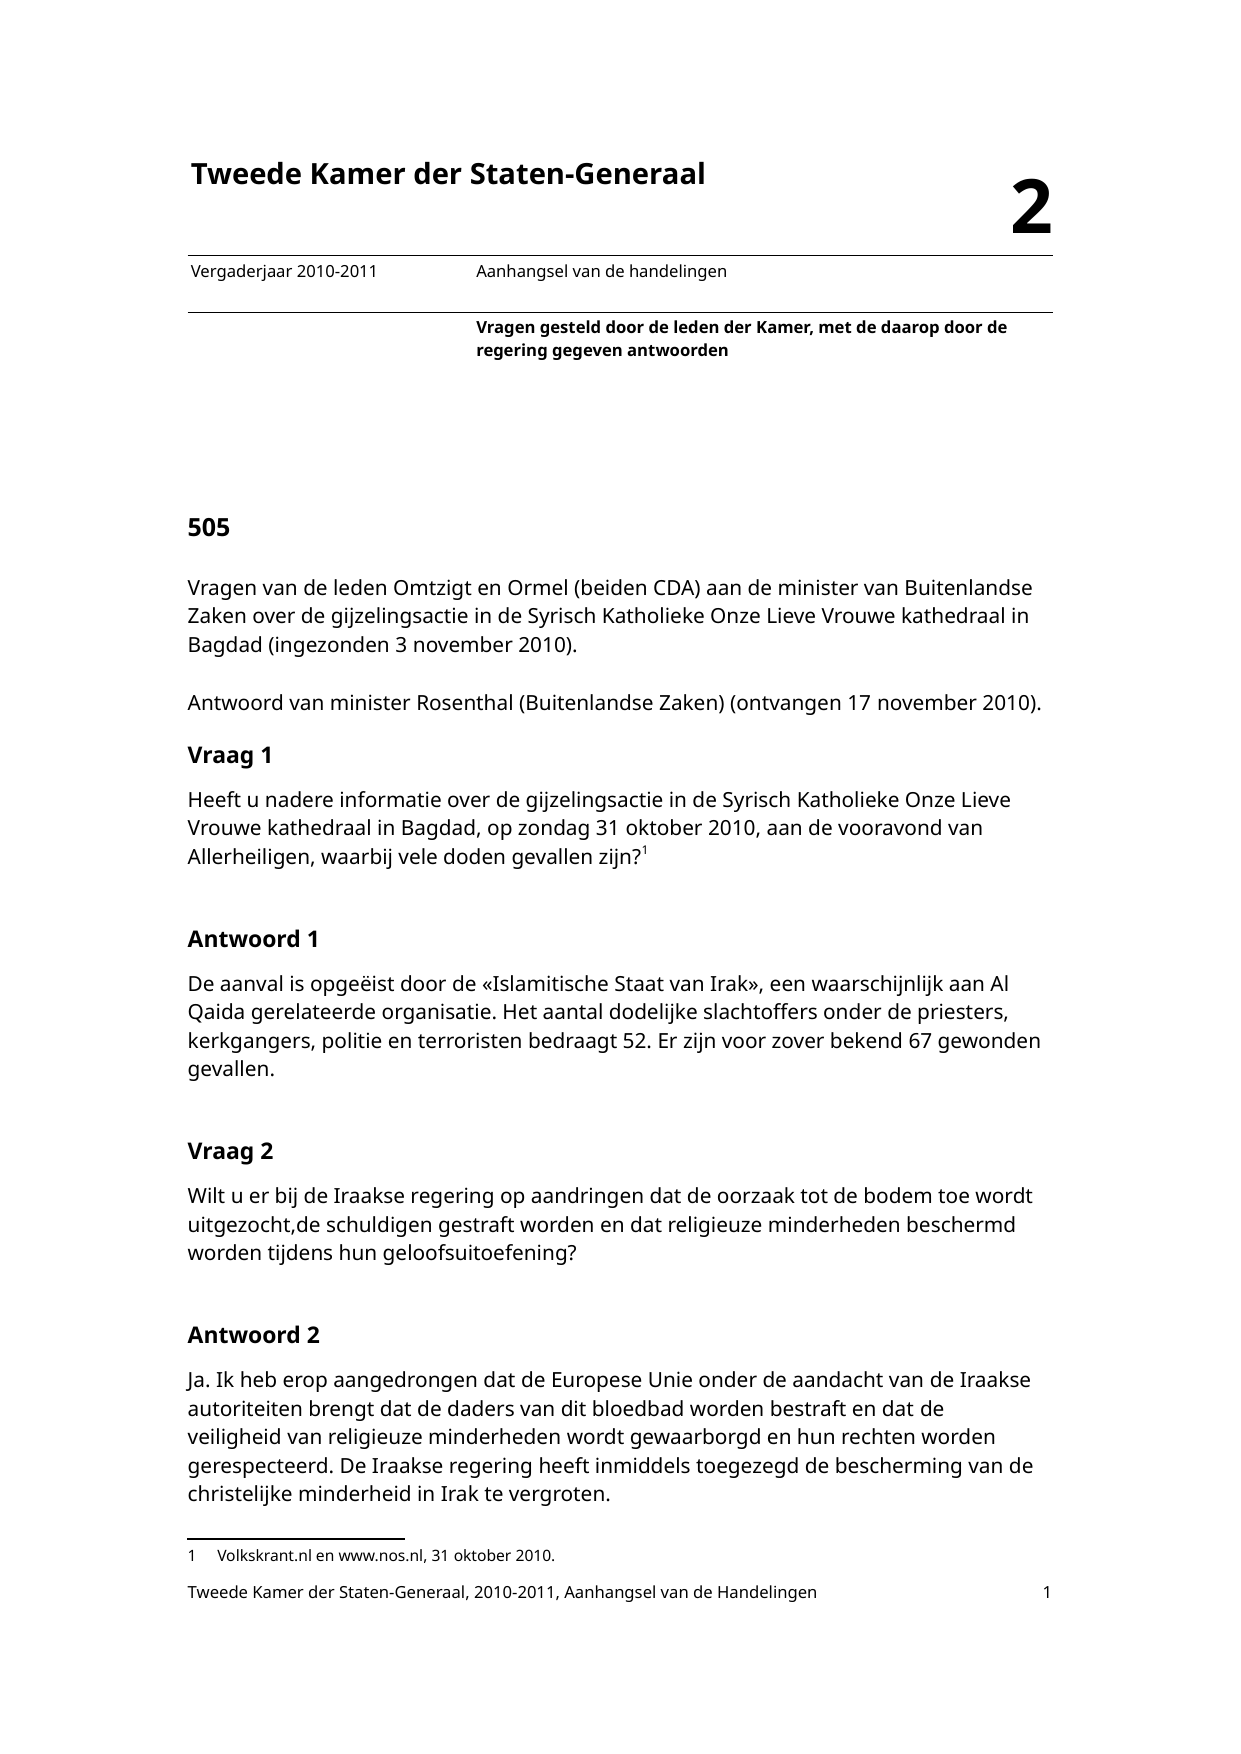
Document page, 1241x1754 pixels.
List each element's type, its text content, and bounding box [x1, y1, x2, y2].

table_cell [188, 313, 473, 361]
table_header Tweede Kamer der Staten-Generaal [188, 150, 879, 255]
subtitle Vraag 2 [187, 1135, 1053, 1167]
table_cell Vragen gesteld door de leden der Kamer, met de daarop door de regering gegeven antwoorden [473, 313, 1053, 361]
text Antwoord van minister Rosenthal (Buitenlandse Zaken) (ontvangen 17 november 2010). [187, 688, 1053, 716]
subtitle Antwoord 2 [187, 1319, 1053, 1351]
text Volkskrant.nl en www.nos.nl, 31 oktober 2010. [187, 1538, 1053, 1566]
text Wilt u er bij de Iraakse regering op aandringen dat de oorzaak tot de bodem toe wordt uitgezocht,de schuldigen gestraft worden en dat religieuze minderheden beschermd worden tijdens hun geloofsuitoefening? [187, 1182, 1053, 1267]
text De aanval is opgeëist door de «Islamitische Staat van Irak», een waarschijnlijk aan Al Qaida gerelateerde organisatie. Het aantal dodelijke slachtoffers onder de priesters, kerkgangers, politie en terroristen bedraagt 52. Er zijn voor zover bekend 67 gewonden gevallen. [187, 969, 1053, 1083]
table_header 2 [880, 150, 1053, 255]
table_cell Vergaderjaar 2010-2011 [188, 256, 473, 312]
text Ja. Ik heb erop aangedrongen dat de Europese Unie onder de aandacht van de Iraakse autoriteiten brengt dat de daders van dit bloedbad worden bestraft en dat de veiligheid van religieuze minderheden wordt gewaarborgd en hun rechten worden gerespecteerd. De Iraakse regering heeft inmiddels toegezegd de bescherming van de christelijke minderheid in Irak te vergroten. [187, 1366, 1053, 1508]
subtitle Antwoord 1 [187, 923, 1053, 954]
subtitle Vraag 1 [187, 739, 1053, 770]
text Heeft u nadere informatie over de gijzelingsactie in de Syrisch Katholieke Onze Lieve Vrouwe kathedraal in Bagdad, op zondag 31 oktober 2010, aan de vooravond van Allerheiligen, waarbij vele doden gevallen zijn? [187, 785, 1053, 870]
text Vragen van de leden Omtzigt en Ormel (beiden CDA) aan de minister van Buitenlandse Zaken over de gijzelingsactie in de Syrisch Katholieke Onze Lieve Vrouwe kathedraal in Bagdad (ingezonden 3 november 2010). [187, 573, 1053, 658]
table_cell Aanhangsel van de handelingen [473, 256, 1053, 312]
text 505 [187, 509, 1053, 543]
